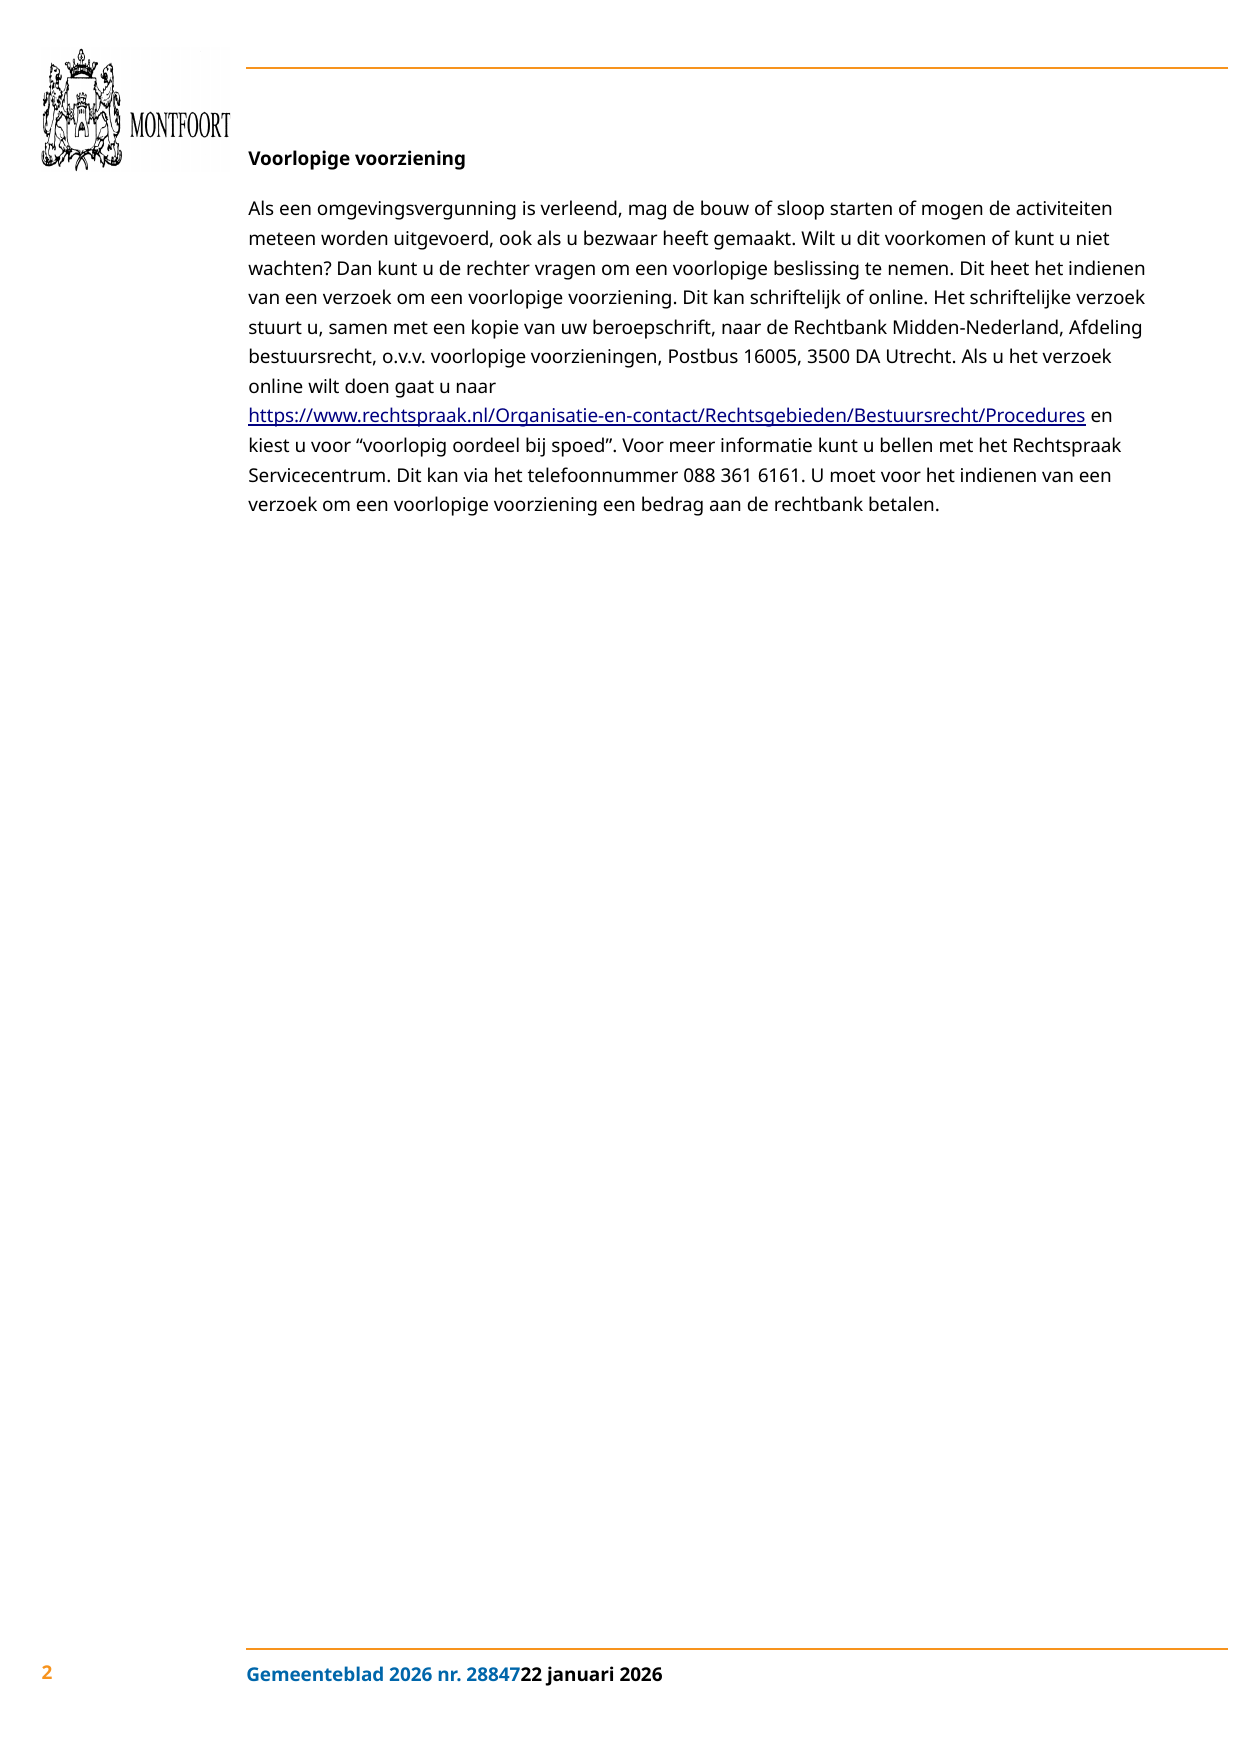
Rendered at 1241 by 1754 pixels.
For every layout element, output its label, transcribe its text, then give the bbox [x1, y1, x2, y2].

picture [41, 47, 231, 172]
text Als een omgevingsvergunning is verleend, mag de bouw of sloop starten of mogen de activiteiten meteen worden uitgevoerd, ook als u bezwaar heeft gemaakt. Wilt u dit voorkomen of kunt u niet wachten? Dan kunt u de rechter vragen om een voorlopige beslissing te nemen. Dit heet het indienen van een verzoek om een voorlopige voorziening. Dit kan schriftelijk of online. Het schriftelijke verzoek stuurt u, samen met een kopie van uw beroepschrift, naar de Rechtbank Midden-Nederland, Afdeling bestuursrecht, o.v.v. voorlopige voorzieningen, Postbus 16005, 3500 DA Utrecht. Als u het verzoek online wilt doen gaat u naar https://www.rechtspraak.nl/Organisatie-en-contact/Rechtsgebieden/Bestuursrecht/Procedures en kiest u voor “voorlopig oordeel bij spoed”. Voor meer informatie kunt u bellen met het Rechtspraak Servicecentrum. Dit kan via het telefoonnummer 088 361 6161. U moet voor het indienen van een verzoek om een voorlopige voorziening een bedrag aan de rechtbank betalen. [248, 196, 1152, 517]
text Voorlopige voorziening [248, 145, 1152, 171]
